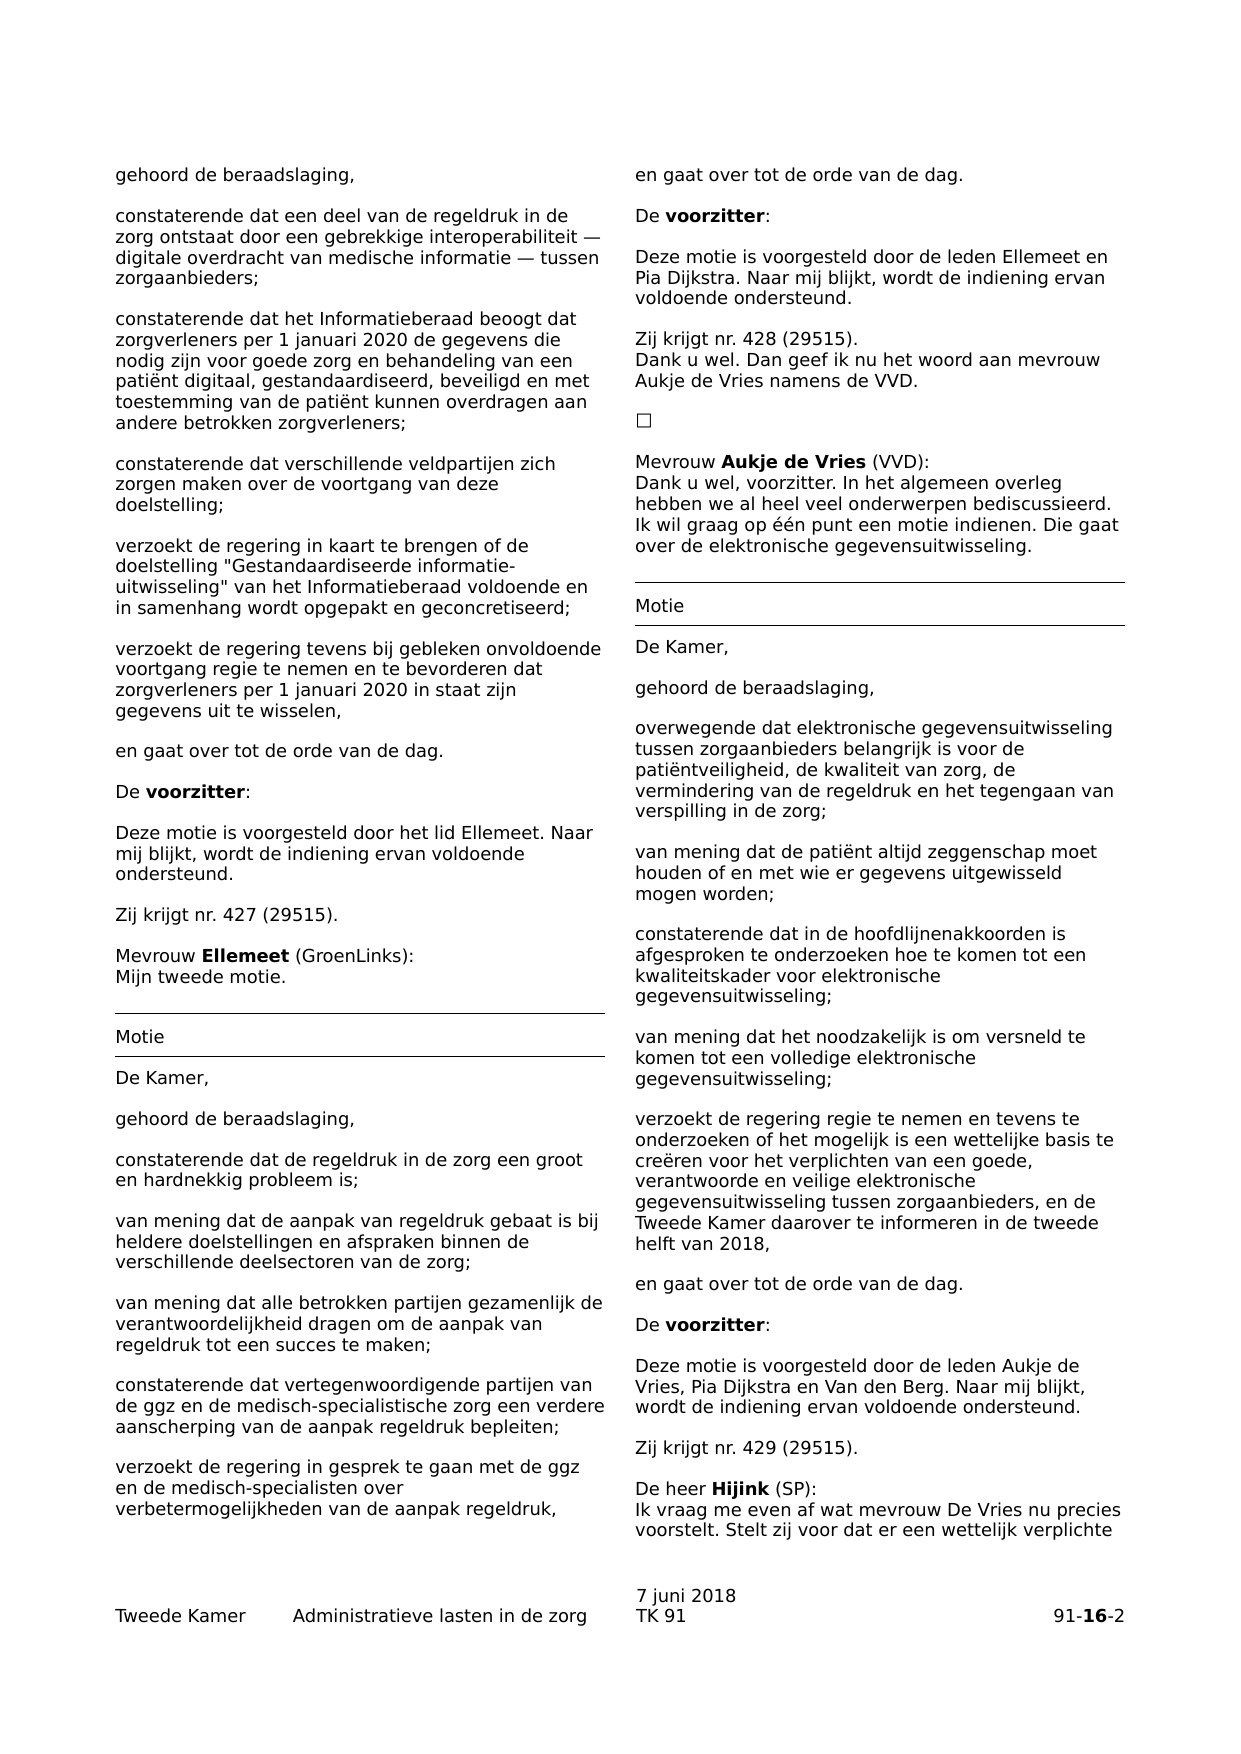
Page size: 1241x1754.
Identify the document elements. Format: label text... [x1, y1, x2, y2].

text en gaat over tot de orde van de dag. [115, 741, 605, 762]
text verzoekt de regering tevens bij gebleken onvoldoende voortgang regie te nemen en te bevorderen dat zorgverleners per 1 januari 2020 in staat zijn gegevens uit te wisselen, [115, 638, 605, 721]
text Mevrouw Ellemeet (GroenLinks): [115, 946, 605, 966]
text De voorzitter: [115, 782, 605, 803]
text van mening dat de aanpak van regeldruk gebaat is bij heldere doelstellingen en afspraken binnen de verschillende deelsectoren van de zorg; [115, 1211, 605, 1273]
text en gaat over tot de orde van de dag. [635, 165, 1125, 186]
text constaterende dat in de hoofdlijnenakkoorden is afgesproken te onderzoeken hoe te komen tot een kwaliteitskader voor elektronische gegevensuitwisseling; [635, 924, 1125, 1007]
text constaterende dat het Informatieberaad beoogt dat zorgverleners per 1 januari 2020 de gegevens die nodig zijn voor goede zorg en behandeling van een patiënt digitaal, gestandaardiseerd, beveiligd en met toestemming van de patiënt kunnen overdragen aan andere betrokken zorgverleners; [115, 309, 605, 433]
text verzoekt de regering regie te nemen en tevens te onderzoeken of het mogelijk is een wettelijke basis te creëren voor het verplichten van een goede, verantwoorde en veilige elektronische gegevensuitwisseling tussen zorgaanbieders, en de Tweede Kamer daarover te informeren in de tweede helft van 2018, [635, 1109, 1125, 1254]
text van mening dat het noodzakelijk is om versneld te komen tot een volledige elektronische gegevensuitwisseling; [635, 1027, 1125, 1089]
text van mening dat de patiënt altijd zeggenschap moet houden of en met wie er gegevens uitgewisseld mogen worden; [635, 842, 1125, 904]
text Motie [115, 1027, 605, 1048]
text De heer Hijink (SP): [635, 1479, 1125, 1499]
text De Kamer, [635, 637, 1125, 657]
text Ik vraag me even af wat mevrouw De Vries nu precies voorstelt. Stelt zij voor dat er een wettelijk verplichte [635, 1499, 1125, 1541]
text Mevrouw Aukje de Vries (VVD): [635, 452, 1125, 473]
text overwegende dat elektronische gegevensuitwisseling tussen zorgaanbieders belangrijk is voor de patiëntveiligheid, de kwaliteit van zorg, de vermindering van de regeldruk en het tegengaan van verspilling in de zorg; [635, 718, 1125, 822]
text Deze motie is voorgesteld door de leden Aukje de Vries, Pia Dijkstra en Van den Berg. Naar mij blijkt, wordt de indiening ervan voldoende ondersteund. [635, 1356, 1125, 1418]
text van mening dat alle betrokken partijen gezamenlijk de verantwoordelijkheid dragen om de aanpak van regeldruk tot een succes te maken; [115, 1293, 605, 1355]
text De Kamer, [115, 1068, 605, 1089]
text Motie [635, 596, 1125, 617]
text De voorzitter: [635, 206, 1125, 227]
text gehoord de beraadslaging, [115, 1109, 605, 1129]
text Dank u wel. Dan geef ik nu het woord aan mevrouw Aukje de Vries namens de VVD. [635, 350, 1125, 391]
text Deze motie is voorgesteld door het lid Ellemeet. Naar mij blijkt, wordt de indiening ervan voldoende ondersteund. [115, 823, 605, 885]
text verzoekt de regering in kaart te brengen of de doelstelling "Gestandaardiseerde informatie-uitwisseling" van het Informatieberaad voldoende en in samenhang wordt opgepakt en geconcretiseerd; [115, 536, 605, 618]
text constaterende dat vertegenwoordigende partijen van de ggz en de medisch-specialistische zorg een verdere aanscherping van de aanpak regeldruk bepleiten; [115, 1375, 605, 1437]
text constaterende dat de regeldruk in de zorg een groot en hardnekkig probleem is; [115, 1149, 605, 1191]
text Zij krijgt nr. 428 (29515). [635, 329, 1125, 350]
text De voorzitter: [635, 1315, 1125, 1336]
text ⬜ [635, 411, 1125, 432]
text Zij krijgt nr. 427 (29515). [115, 905, 605, 926]
text verzoekt de regering in gesprek te gaan met de ggz en de medisch-specialisten over verbetermogelijkheden van de aanpak regeldruk, [115, 1457, 605, 1519]
text gehoord de beraadslaging, [635, 677, 1125, 698]
text Deze motie is voorgesteld door de leden Ellemeet en Pia Dijkstra. Naar mij blijkt, wordt de indiening ervan voldoende ondersteund. [635, 247, 1125, 309]
text Mijn tweede motie. [115, 966, 605, 987]
text Zij krijgt nr. 429 (29515). [635, 1438, 1125, 1459]
text en gaat over tot de orde van de dag. [635, 1274, 1125, 1295]
text constaterende dat verschillende veldpartijen zich zorgen maken over de voortgang van deze doelstelling; [115, 453, 605, 516]
text constaterende dat een deel van de regeldruk in de zorg ontstaat door een gebrekkige interoperabiliteit — digitale overdracht van medische informatie — tussen zorgaanbieders; [115, 206, 605, 289]
text Dank u wel, voorzitter. In het algemeen overleg hebben we al heel veel onderwerpen bediscussieerd. Ik wil graag op één punt een motie indienen. Die gaat over de elektronische gegevensuitwisseling. [635, 473, 1125, 556]
text gehoord de beraadslaging, [115, 165, 605, 186]
